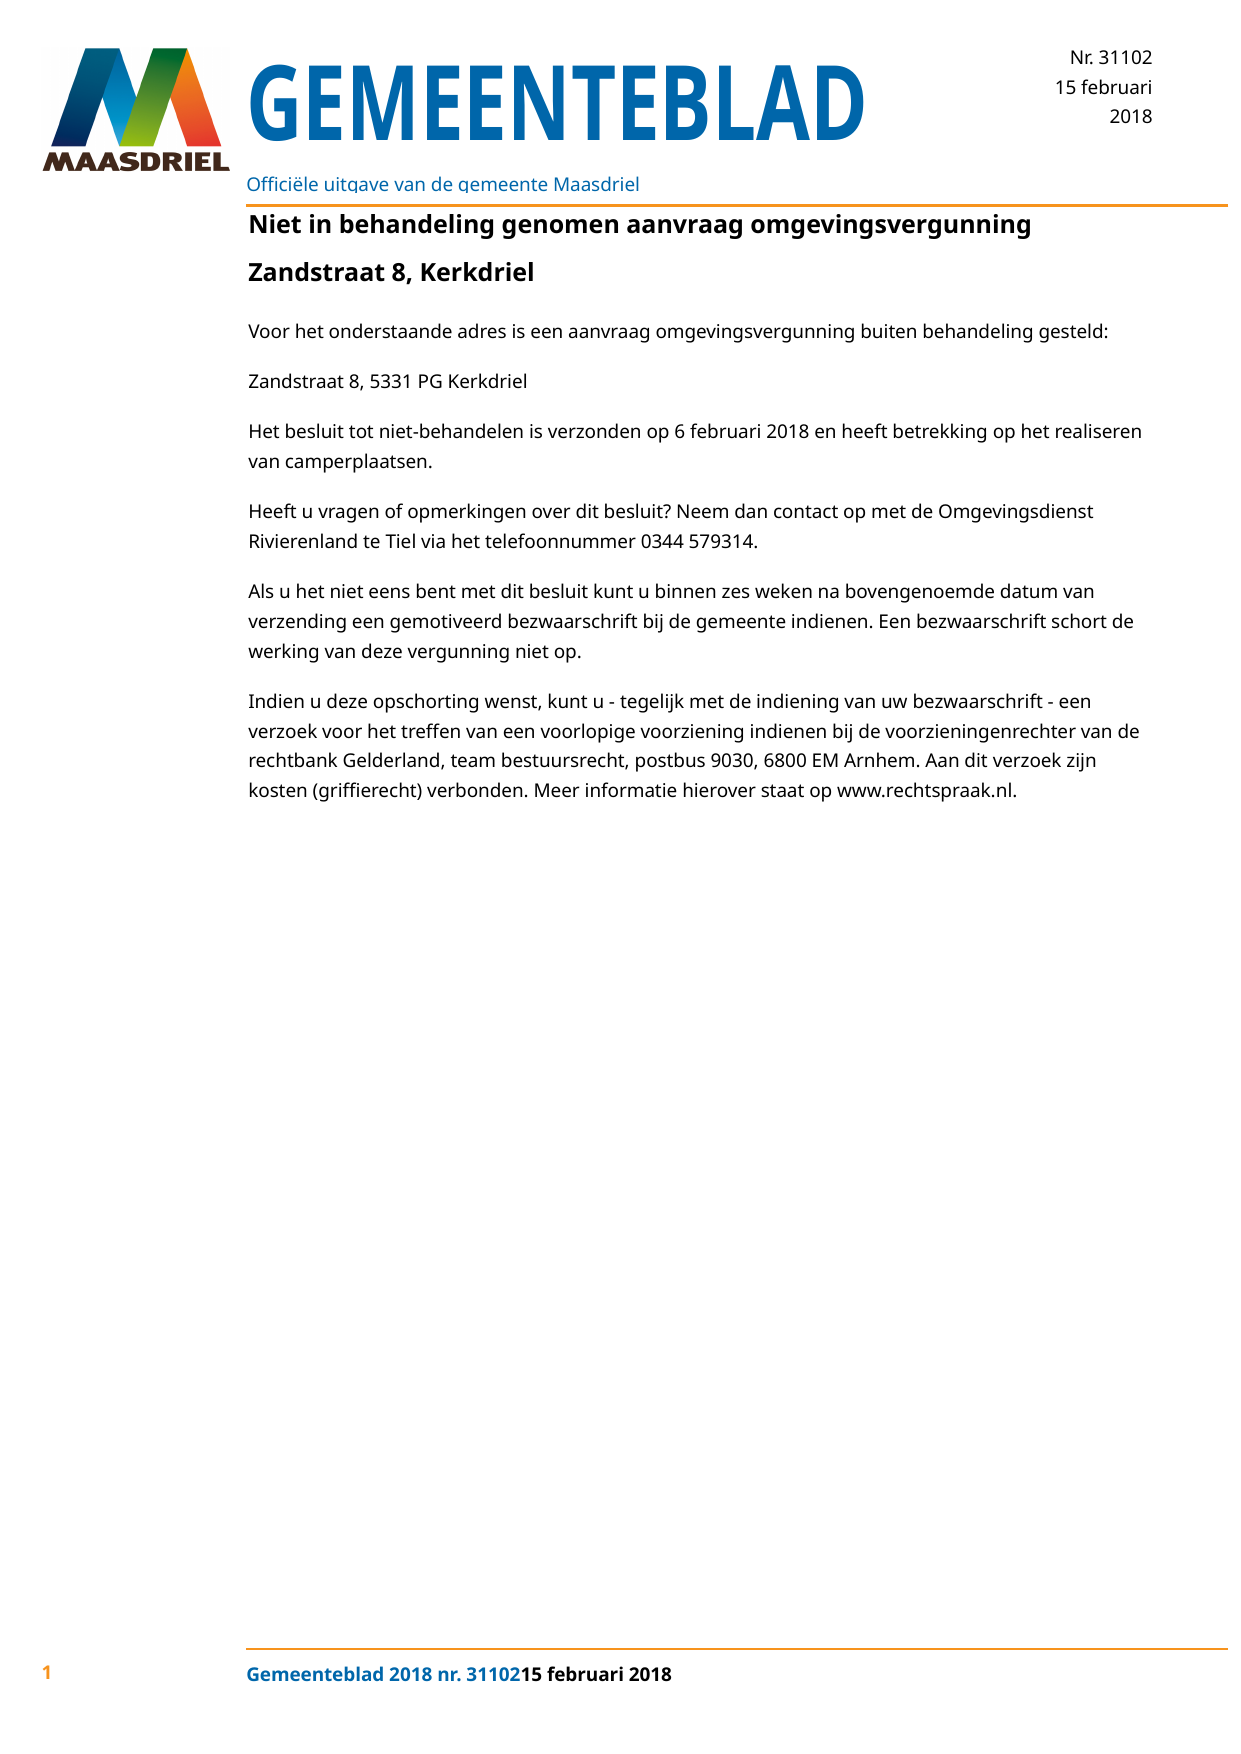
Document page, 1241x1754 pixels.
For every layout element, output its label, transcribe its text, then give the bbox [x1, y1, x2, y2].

text Niet in behandeling genomen aanvraag omgevingsvergunning Zandstraat 8, Kerkdriel [248, 207, 1152, 288]
text Zandstraat 8, 5331 PG Kerkdriel [248, 368, 1152, 394]
text Voor het onderstaande adres is een aanvraag omgevingsvergunning buiten behandeling gesteld: [248, 318, 1152, 344]
picture [41, 47, 231, 172]
text Heeft u vragen of opmerkingen over dit besluit? Neem dan contact op met de Omgevingsdienst Rivierenland te Tiel via het telefoonnummer 0344 579314. [248, 499, 1152, 554]
text Als u het niet eens bent met dit besluit kunt u binnen zes weken na bovengenoemde datum van verzending een gemotiveerd bezwaarschrift bij de gemeente indienen. Een bezwaarschrift schort de werking van deze vergunning niet op. [248, 579, 1152, 664]
text Het besluit tot niet-behandelen is verzonden op 6 februari 2018 en heeft betrekking op het realiseren van camperplaatsen. [248, 419, 1152, 474]
text Indien u deze opschorting wenst, kunt u - tegelijk met de indiening van uw bezwaarschrift - een verzoek voor het treffen van een voorlopige voorziening indienen bij de voorzieningenrechter van de rechtbank Gelderland, team bestuursrecht, postbus 9030, 6800 EM Arnhem. Aan dit verzoek zijn kosten (griffierecht) verbonden. Meer informatie hierover staat op www.rechtspraak.nl. [248, 688, 1152, 803]
